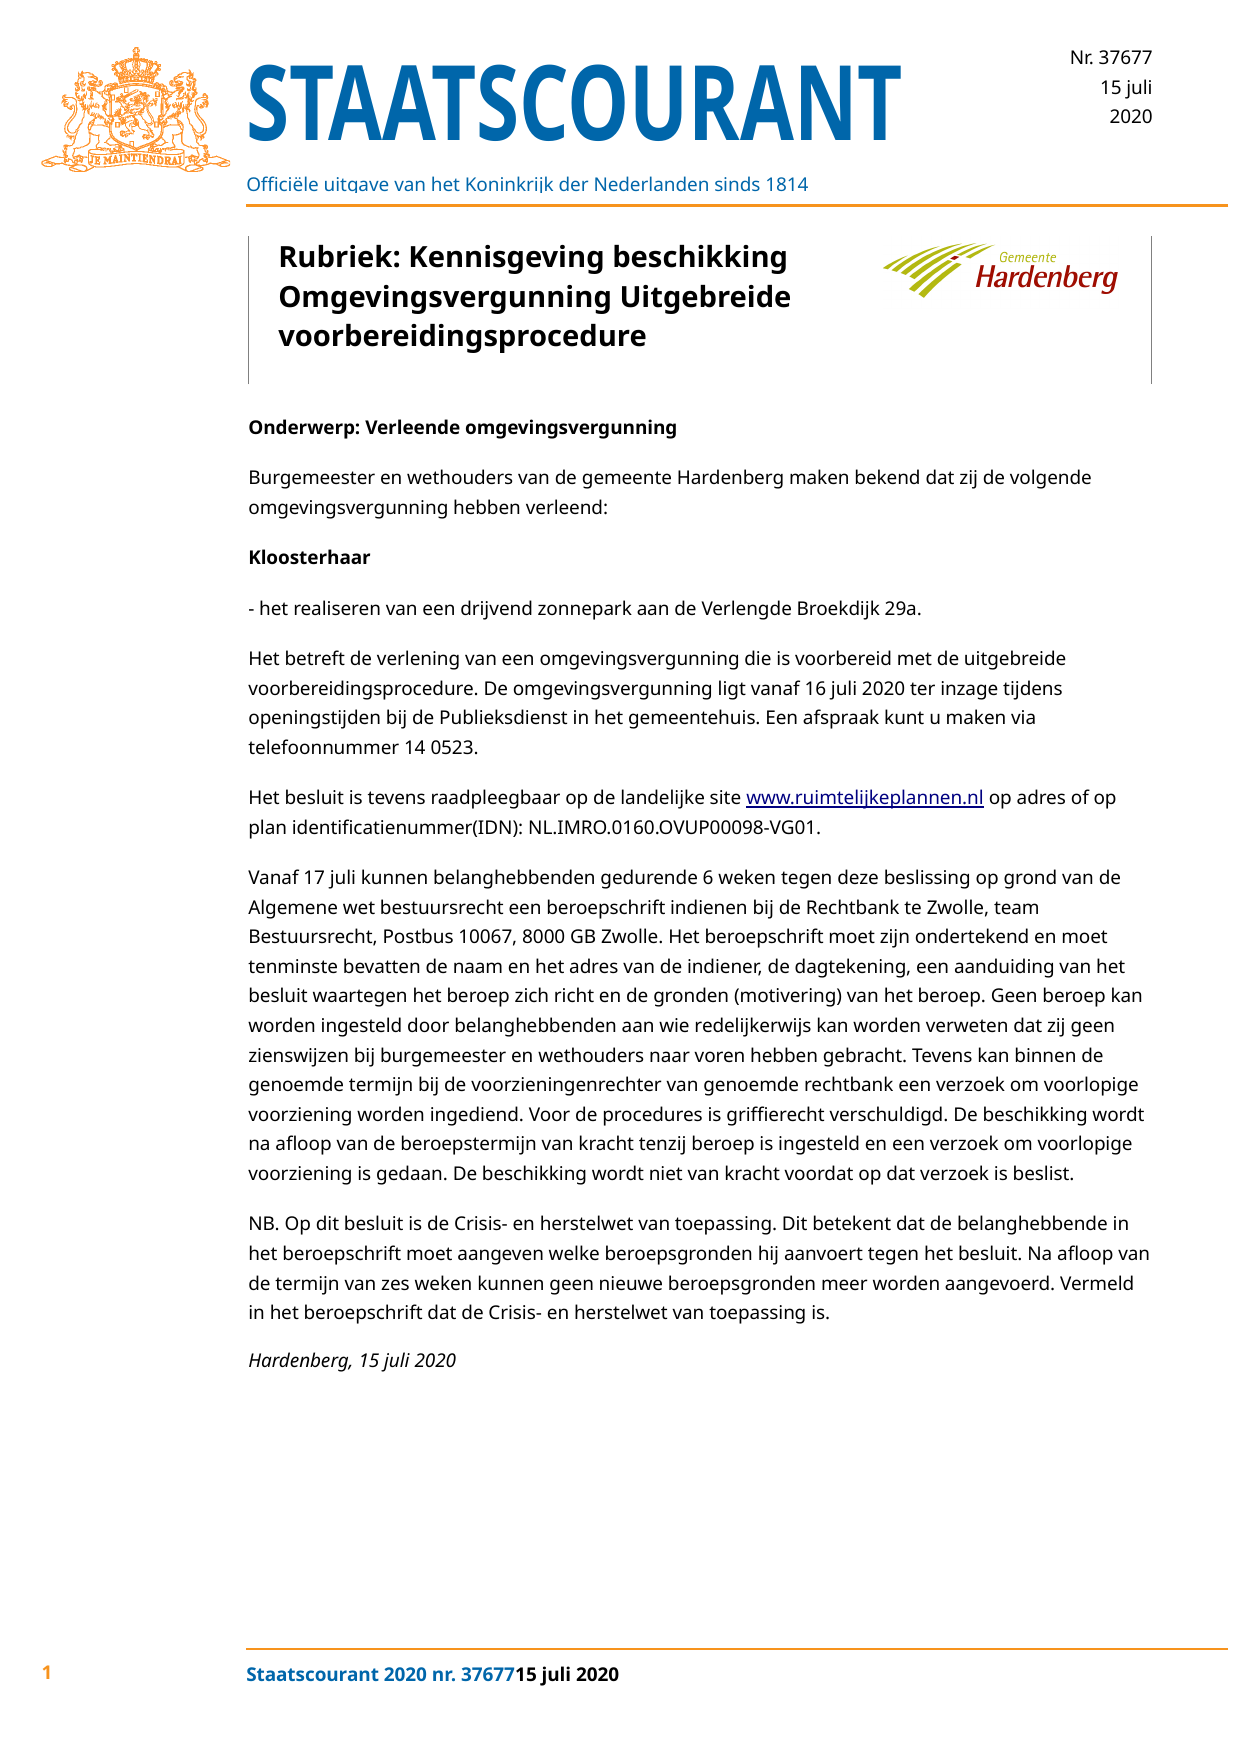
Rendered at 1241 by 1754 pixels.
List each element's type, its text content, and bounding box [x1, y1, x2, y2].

text Burgemeester en wethouders van de gemeente Hardenberg maken bekend dat zij de volgende omgevingsvergunning hebben verleend: [248, 464, 1152, 520]
text - het realiseren van een drijvend zonnepark aan de Verlengde Broekdijk 29a. [248, 595, 1152, 621]
text NB. Op dit besluit is de Crisis- en herstelwet van toepassing. Dit betekent dat de belanghebbende in het beroepschrift moet aangeven welke beroepsgronden hij aanvoert tegen het besluit. Na afloop van de termijn van zes weken kunnen geen nieuwe beroepsgronden meer worden aangevoerd. Vermeld in het beroepschrift dat de Crisis- en herstelwet van toepassing is. [248, 1211, 1152, 1325]
text Onderwerp: Verleende omgevingsvergunning [248, 414, 1152, 440]
text Vanaf 17 juli kunnen belanghebbenden gedurende 6 weken tegen deze beslissing op grond van de Algemene wet bestuursrecht een beroepschrift indienen bij de Rechtbank te Zwolle, team Bestuursrecht, Postbus 10067, 8000 GB Zwolle. Het beroepschrift moet zijn ondertekend en moet tenminste bevatten de naam en het adres van de indiener, de dagtekening, een aanduiding van het besluit waartegen het beroep zich richt en de gronden (motivering) van het beroep. Geen beroep kan worden ingesteld door belanghebbenden aan wie redelijkerwijs kan worden verweten dat zij geen zienswijzen bij burgemeester en wethouders naar voren hebben gebracht. Tevens kan binnen de genoemde termijn bij de voorzieningenrechter van genoemde rechtbank een verzoek om voorlopige voorziening worden ingediend. Voor de procedures is griffierecht verschuldigd. De beschikking wordt na afloop van de beroepstermijn van kracht tenzij beroep is ingesteld en een verzoek om voorlopige voorziening is gedaan. De beschikking wordt niet van kracht voordat op dat verzoek is beslist. [248, 864, 1152, 1186]
text Kloosterhaar [248, 544, 1152, 570]
picture [882, 236, 1119, 309]
text Het betreft de verlening van een omgevingsvergunning die is voorbereid met de uitgebreide voorbereidingsprocedure. De omgevingsvergunning ligt vanaf 16 juli 2020 ter inzage tijdens openingstijden bij de Publieksdienst in het gemeentehuis. Een afspraak kunt u maken via telefoonnummer 14 0523. [248, 645, 1152, 760]
picture [41, 47, 231, 172]
table_header [850, 236, 1151, 384]
table_header Rubriek: Kennisgeving beschikking Omgevingsvergunning Uitgebreide voorbereidingsprocedure [249, 236, 850, 384]
text Hardenberg, 15 juli 2020 [248, 1347, 1152, 1373]
text Het besluit is tevens raadpleegbaar op de landelijke site www.ruimtelijkeplannen.nl op adres of op plan identificatienummer(IDN): NL.IMRO.0160.OVUP00098-VG01. [248, 784, 1152, 840]
